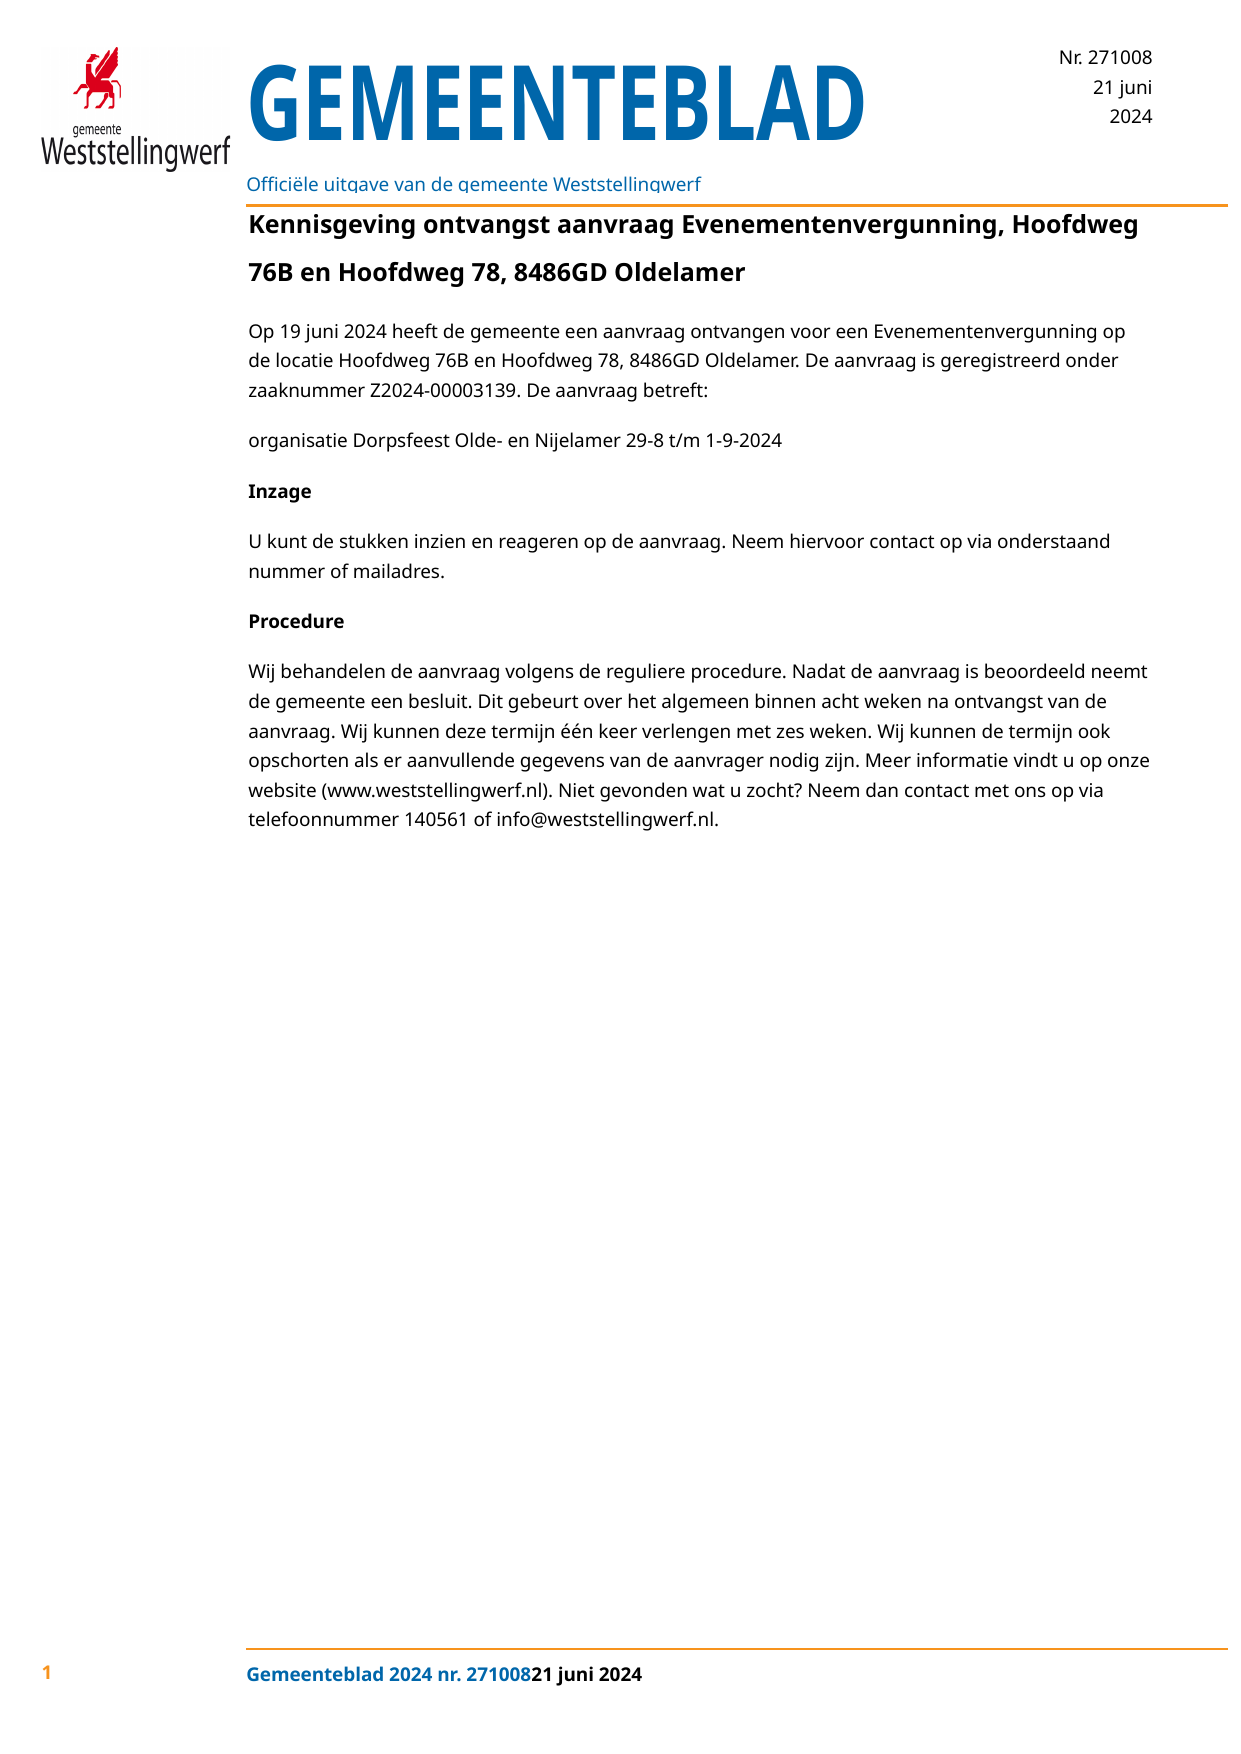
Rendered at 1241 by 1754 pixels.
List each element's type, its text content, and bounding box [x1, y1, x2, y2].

text Kennisgeving ontvangst aanvraag Evenementenvergunning, Hoofdweg 76B en Hoofdweg 78, 8486GD Oldelamer [248, 207, 1152, 288]
text Op 19 juni 2024 heeft de gemeente een aanvraag ontvangen voor een Evenementenvergunning op de locatie Hoofdweg 76B en Hoofdweg 78, 8486GD Oldelamer. De aanvraag is geregistreerd onder zaaknummer Z2024-00003139. De aanvraag betreft: [248, 318, 1152, 403]
text Procedure [248, 608, 1152, 634]
text Inzage [248, 478, 1152, 504]
text organisatie Dorpsfeest Olde- en Nijelamer 29-8 t/m 1-9-2024 [248, 427, 1152, 453]
text Wij behandelen de aanvraag volgens de reguliere procedure. Nadat de aanvraag is beoordeeld neemt de gemeente een besluit. Dit gebeurt over het algemeen binnen acht weken na ontvangst van de aanvraag. Wij kunnen deze termijn één keer verlengen met zes weken. Wij kunnen de termijn ook opschorten als er aanvullende gegevens van de aanvrager nodig zijn. Meer informatie vindt u op onze website (www.weststellingwerf.nl). Niet gevonden wat u zocht? Neem dan contact met ons op via telefoonnummer 140561 of info@weststellingwerf.nl. [248, 659, 1152, 832]
text U kunt de stukken inzien en reageren op de aanvraag. Neem hiervoor contact op via onderstaand nummer of mailadres. [248, 528, 1152, 584]
picture [41, 47, 231, 172]
